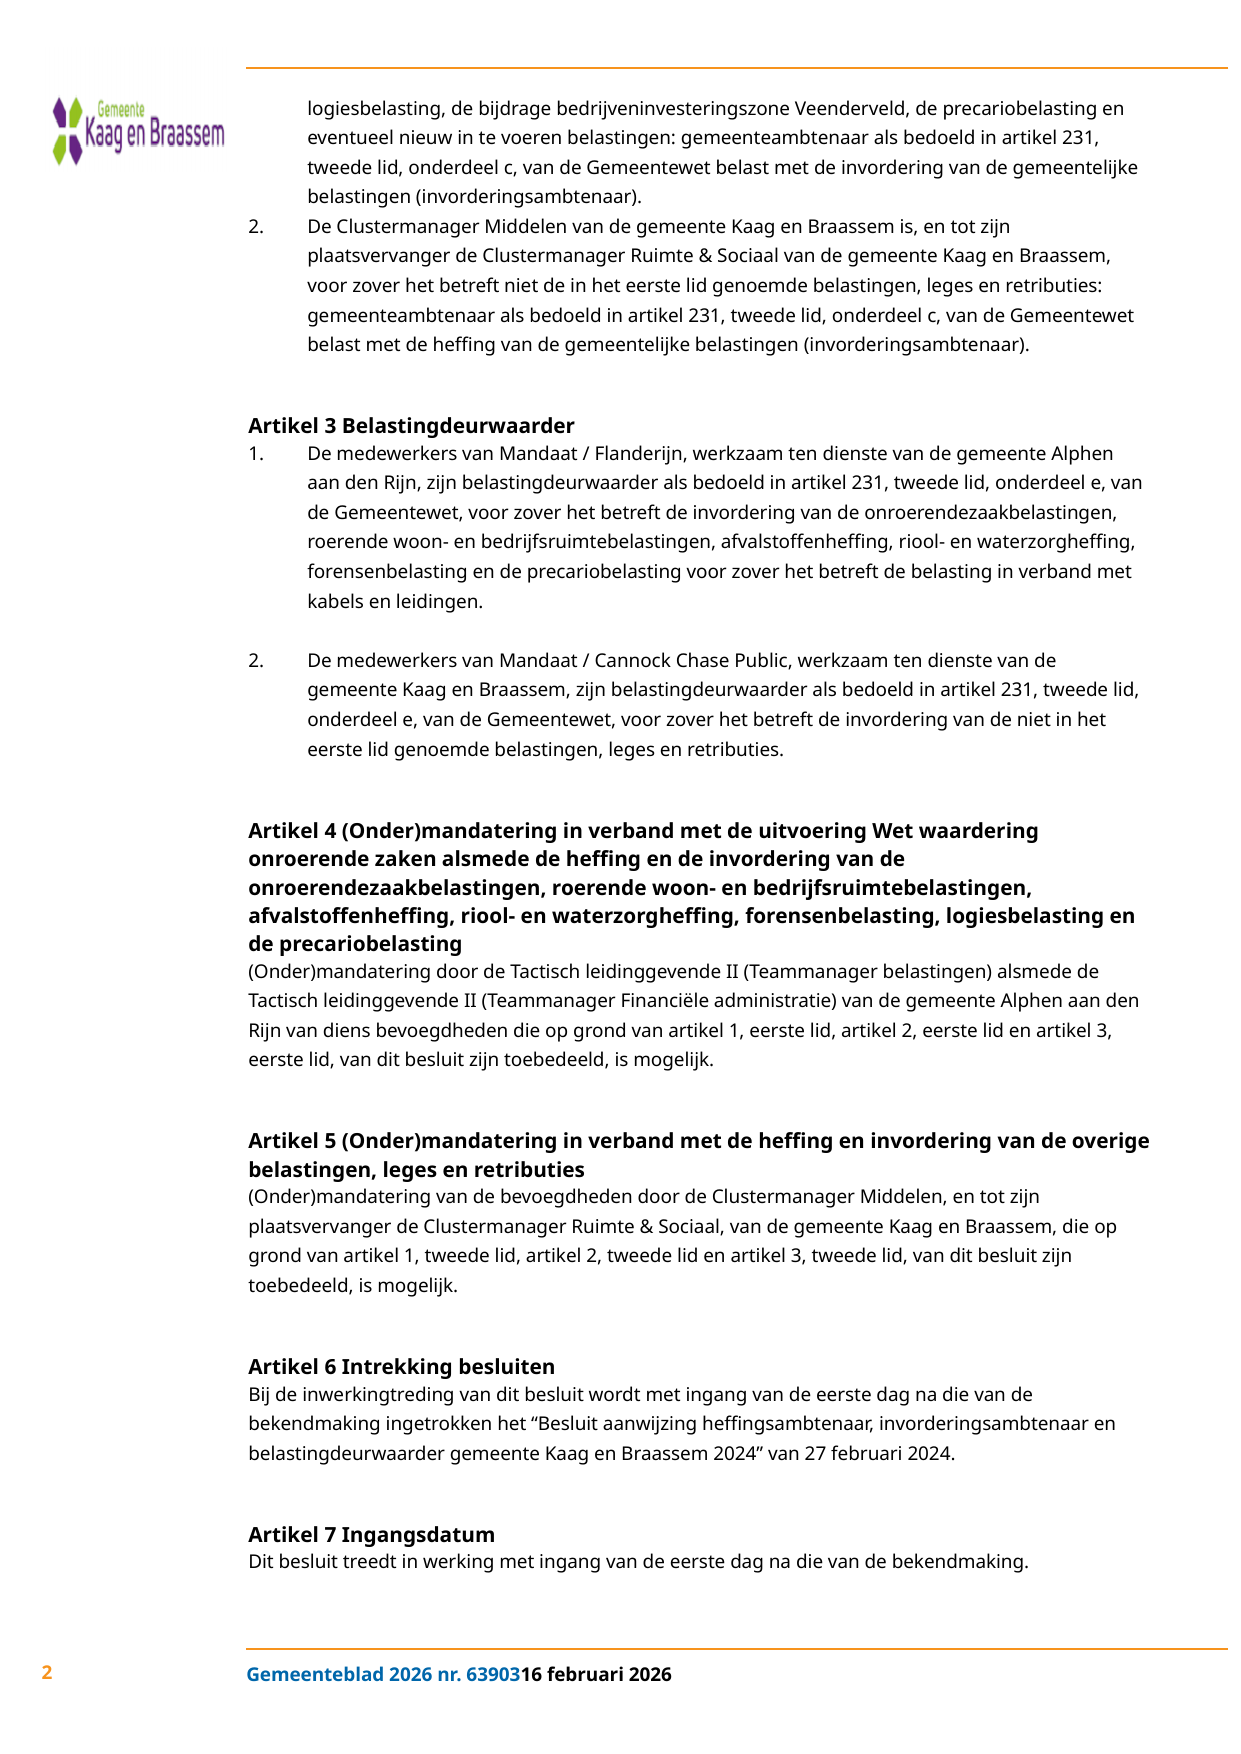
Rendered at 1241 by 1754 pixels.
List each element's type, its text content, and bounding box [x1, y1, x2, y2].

list De medewerkers van Mandaat / Cannock Chase Public, werkzaam ten dienste van de gemeente Kaag en Braassem, zijn belastingdeurwaarder als bedoeld in artikel 231, tweede lid, onderdeel e, van de Gemeentewet, voor zover het betreft de invordering van de niet in het eerste lid genoemde belastingen, leges en retributies. [248, 647, 1152, 761]
text (Onder)mandatering van de bevoegdheden door de Clustermanager Middelen, en tot zijn plaatsvervanger de Clustermanager Ruimte & Sociaal, van de gemeente Kaag en Braassem, die op grond van artikel 1, tweede lid, artikel 2, tweede lid en artikel 3, tweede lid, van dit besluit zijn toebedeeld, is mogelijk. [248, 1183, 1152, 1298]
text Artikel 5 (Onder)mandatering in verband met de heffing en invordering van de overige belastingen, leges en retributies [248, 1127, 1152, 1183]
text Artikel 4 (Onder)mandatering in verband met de uitvoering Wet waardering onroerende zaken alsmede de heffing en de invordering van de onroerendezaakbelastingen, roerende woon- en bedrijfsruimtebelastingen, afvalstoffenheffing, riool- en waterzorgheffing, forensenbelasting, logiesbelasting en de precariobelasting [248, 816, 1152, 958]
list De Clustermanager Middelen van de gemeente Kaag en Braassem is, en tot zijn plaatsvervanger de Clustermanager Ruimte & Sociaal van de gemeente Kaag en Braassem, voor zover het betreft niet de in het eerste lid genoemde belastingen, leges en retributies: gemeenteambtenaar als bedoeld in artikel 231, tweede lid, onderdeel c, van de Gemeentewet belast met de heffing van de gemeentelijke belastingen (invorderingsambtenaar). [248, 213, 1152, 357]
text Bij de inwerkingtreding van dit besluit wordt met ingang van de eerste dag na die van de bekendmaking ingetrokken het “Besluit aanwijzing heffingsambtenaar, invorderingsambtenaar en belastingdeurwaarder gemeente Kaag en Braassem 2024” van 27 februari 2024. [248, 1381, 1152, 1466]
text Artikel 7 Ingangsdatum [248, 1520, 1152, 1548]
text Dit besluit treedt in werking met ingang van de eerste dag na die van de bekendmaking. [248, 1548, 1152, 1574]
list logiesbelasting, de bijdrage bedrijveninvesteringszone Veenderveld, de precariobelasting en eventueel nieuw in te voeren belastingen: gemeenteambtenaar als bedoeld in artikel 231, tweede lid, onderdeel c, van de Gemeentewet belast met de invordering van de gemeentelijke belastingen (invorderingsambtenaar). [248, 95, 1152, 209]
list De medewerkers van Mandaat / Flanderijn, werkzaam ten dienste van de gemeente Alphen aan den Rijn, zijn belastingdeurwaarder als bedoeld in artikel 231, tweede lid, onderdeel e, van de Gemeentewet, voor zover het betreft de invordering van de onroerendezaakbelastingen, roerende woon- en bedrijfsruimtebelastingen, afvalstoffenheffing, riool- en waterzorgheffing, forensenbelasting en de precariobelasting voor zover het betreft de belasting in verband met kabels en leidingen. [248, 440, 1152, 613]
text (Onder)mandatering door de Tactisch leidinggevende II (Teammanager belastingen) alsmede de Tactisch leidinggevende II (Teammanager Financiële administratie) van de gemeente Alphen aan den Rijn van diens bevoegdheden die op grond van artikel 1, eerste lid, artikel 2, eerste lid en artikel 3, eerste lid, van dit besluit zijn toebedeeld, is mogelijk. [248, 958, 1152, 1072]
text Artikel 3 Belastingdeurwaarder [248, 411, 1152, 440]
picture [41, 47, 231, 172]
text Artikel 6 Intrekking besluiten [248, 1352, 1152, 1381]
